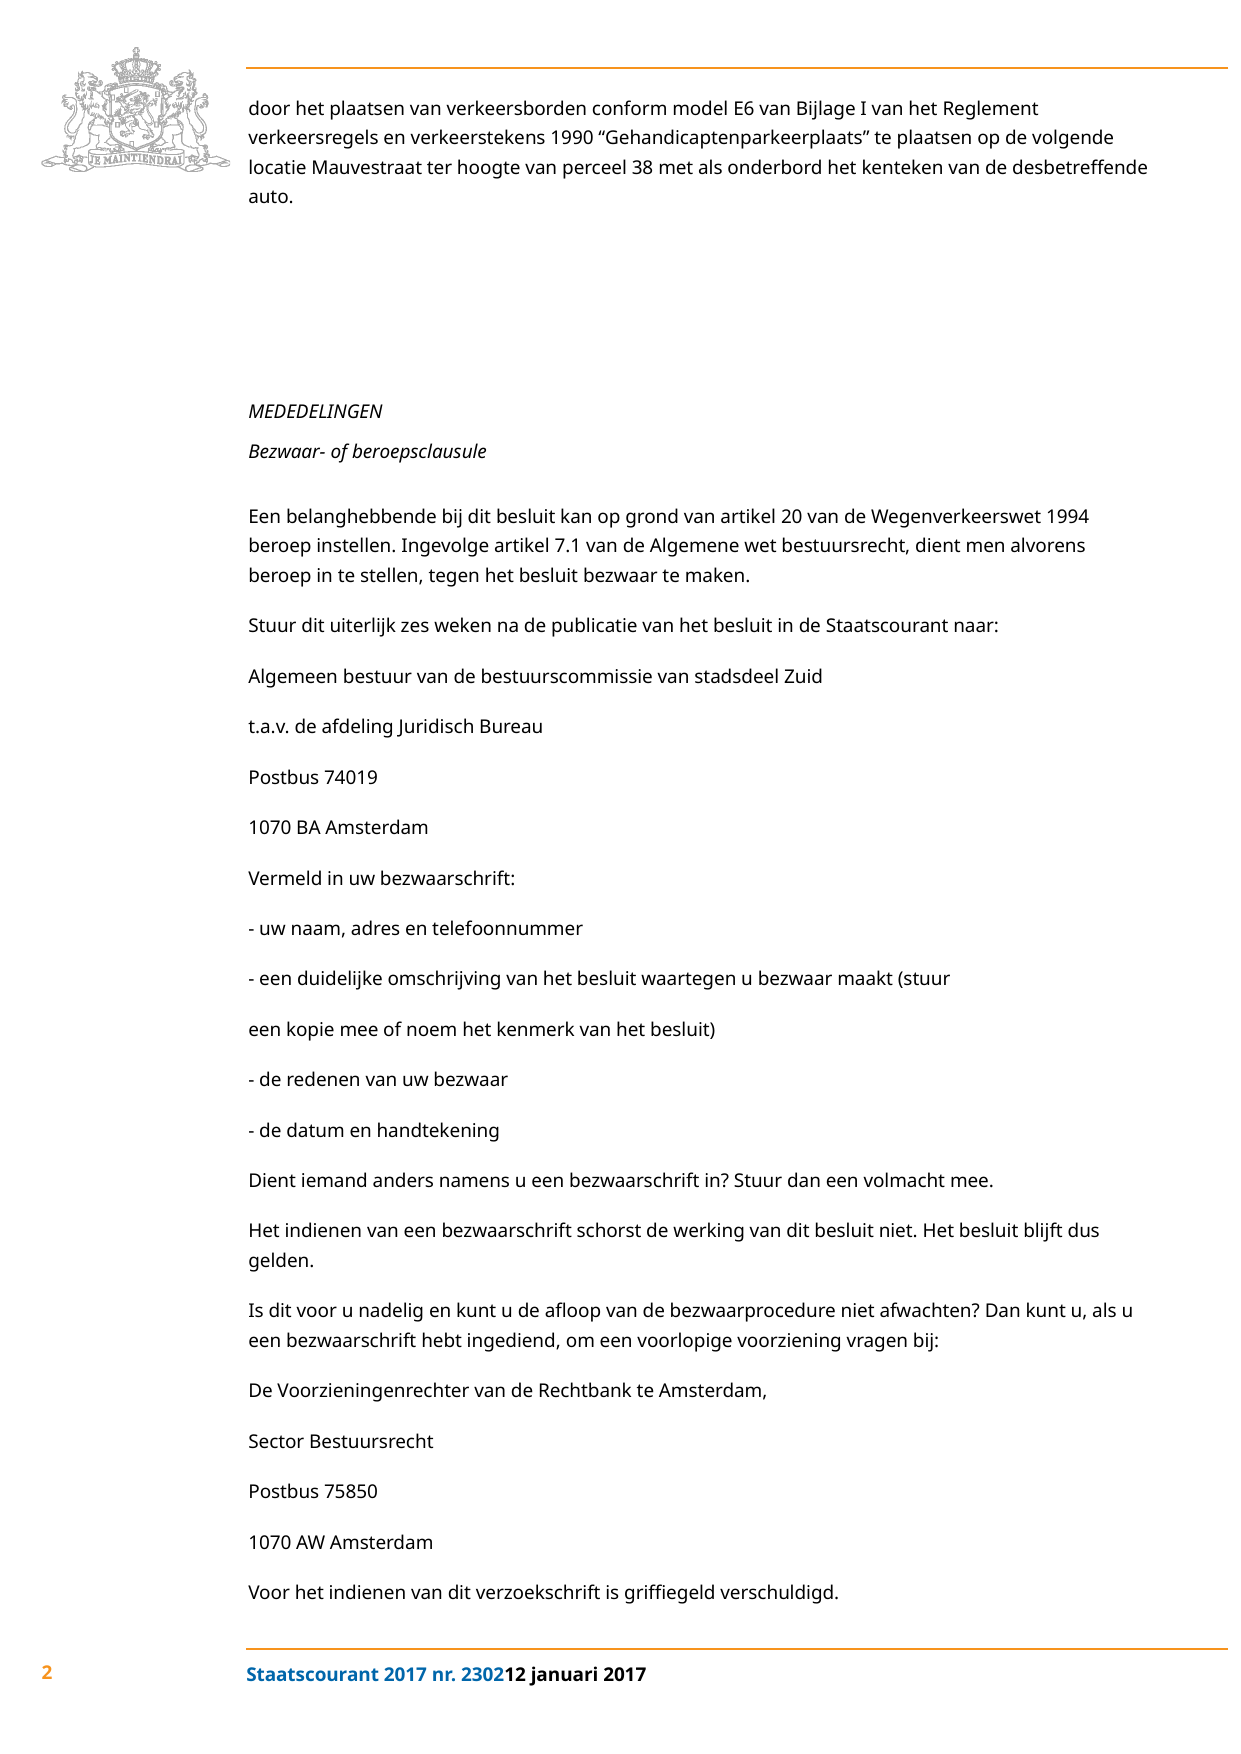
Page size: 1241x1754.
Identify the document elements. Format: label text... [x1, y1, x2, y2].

text 1070 BA Amsterdam [248, 814, 1152, 840]
text De Voorzieningenrechter van de Rechtbank te Amsterdam, [248, 1378, 1152, 1403]
text t.a.v. de afdeling Juridisch Bureau [248, 713, 1152, 739]
text Algemeen bestuur van de bestuurscommissie van stadsdeel Zuid [248, 663, 1152, 689]
text Postbus 75850 [248, 1478, 1152, 1504]
text Bezwaar- of beroepsclausule [248, 438, 1152, 464]
picture [41, 47, 231, 172]
text Een belanghebbende bij dit besluit kan op grond van artikel 20 van de Wegenverkeerswet 1994 beroep instellen. Ingevolge artikel 7.1 van de Algemene wet bestuursrecht, dient men alvorens beroep in te stellen, tegen het besluit bezwaar te maken. [248, 503, 1152, 588]
text een kopie mee of noem het kenmerk van het besluit) [248, 1016, 1152, 1042]
text Sector Bestuursrecht [248, 1428, 1152, 1454]
text 1070 AW Amsterdam [248, 1529, 1152, 1554]
text Is dit voor u nadelig en kunt u de afloop van de bezwaarprocedure niet afwachten? Dan kunt u, als u een bezwaarschrift hebt ingediend, om een voorlopige voorziening vragen bij: [248, 1298, 1152, 1353]
text Postbus 74019 [248, 764, 1152, 789]
text - een duidelijke omschrijving van het besluit waartegen u bezwaar maakt (stuur [248, 966, 1152, 991]
text - de datum en handtekening [248, 1117, 1152, 1142]
text - uw naam, adres en telefoonnummer [248, 915, 1152, 941]
text MEDEDELINGEN [248, 399, 1152, 424]
text Het indienen van een bezwaarschrift schorst de werking van dit besluit niet. Het besluit blijft dus gelden. [248, 1218, 1152, 1273]
text Voor het indienen van dit verzoekschrift is griffiegeld verschuldigd. [248, 1579, 1152, 1605]
text door het plaatsen van verkeersborden conform model E6 van Bijlage I van het Reglement verkeersregels en verkeerstekens 1990 “Gehandicaptenparkeerplaats” te plaatsen op de volgende locatie Mauvestraat ter hoogte van perceel 38 met als onderbord het kenteken van de desbetreffende auto. [248, 95, 1152, 209]
text Stuur dit uiterlijk zes weken na de publicatie van het besluit in de Staatscourant naar: [248, 613, 1152, 638]
text Dient iemand anders namens u een bezwaarschrift in? Stuur dan een volmacht mee. [248, 1167, 1152, 1193]
text - de redenen van uw bezwaar [248, 1066, 1152, 1092]
text Vermeld in uw bezwaarschrift: [248, 865, 1152, 890]
